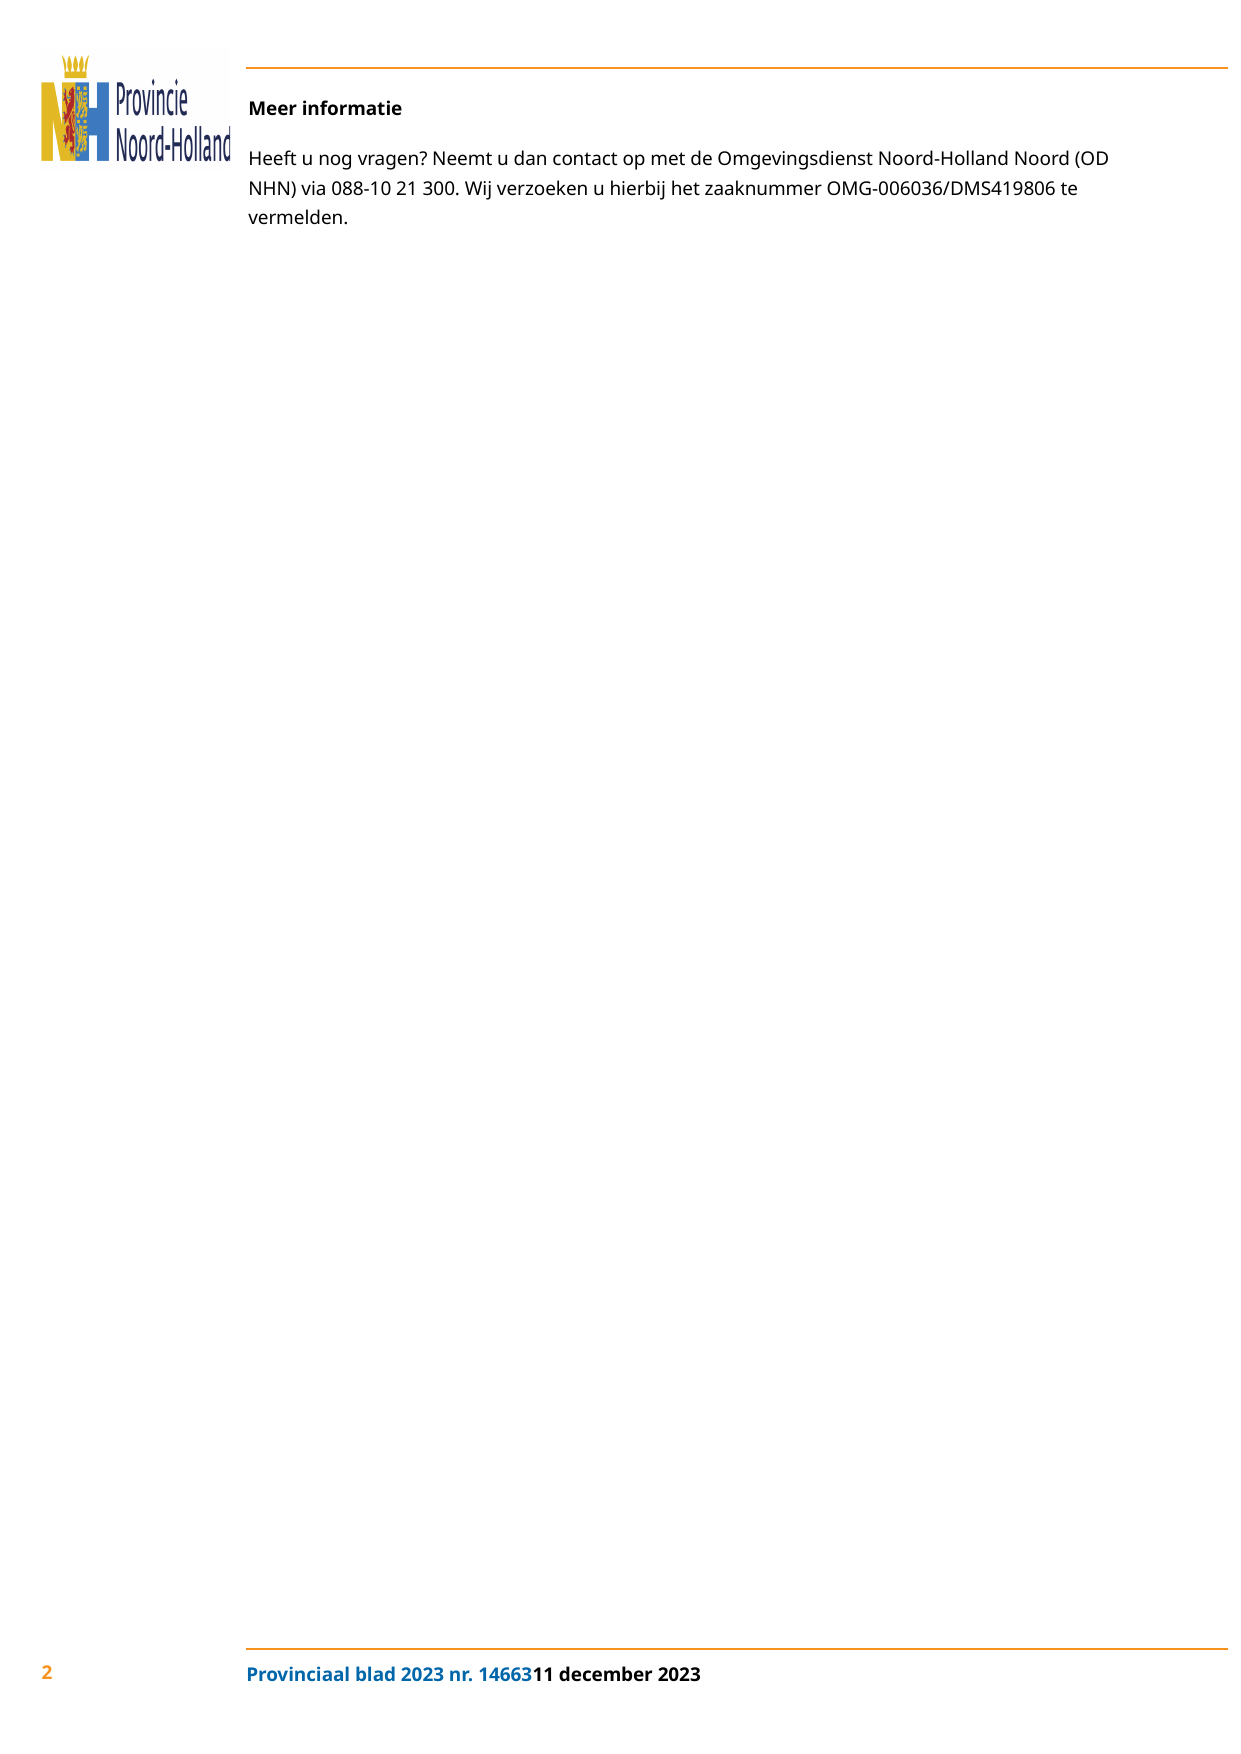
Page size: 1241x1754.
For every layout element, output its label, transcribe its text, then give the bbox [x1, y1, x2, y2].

picture [41, 47, 231, 172]
text Meer informatie [248, 95, 1152, 121]
text Heeft u nog vragen? Neemt u dan contact op met de Omgevingsdienst Noord-Holland Noord (OD NHN) via 088-10 21 300. Wij verzoeken u hierbij het zaaknummer OMG-006036/DMS419806 te vermelden. [248, 145, 1152, 230]
